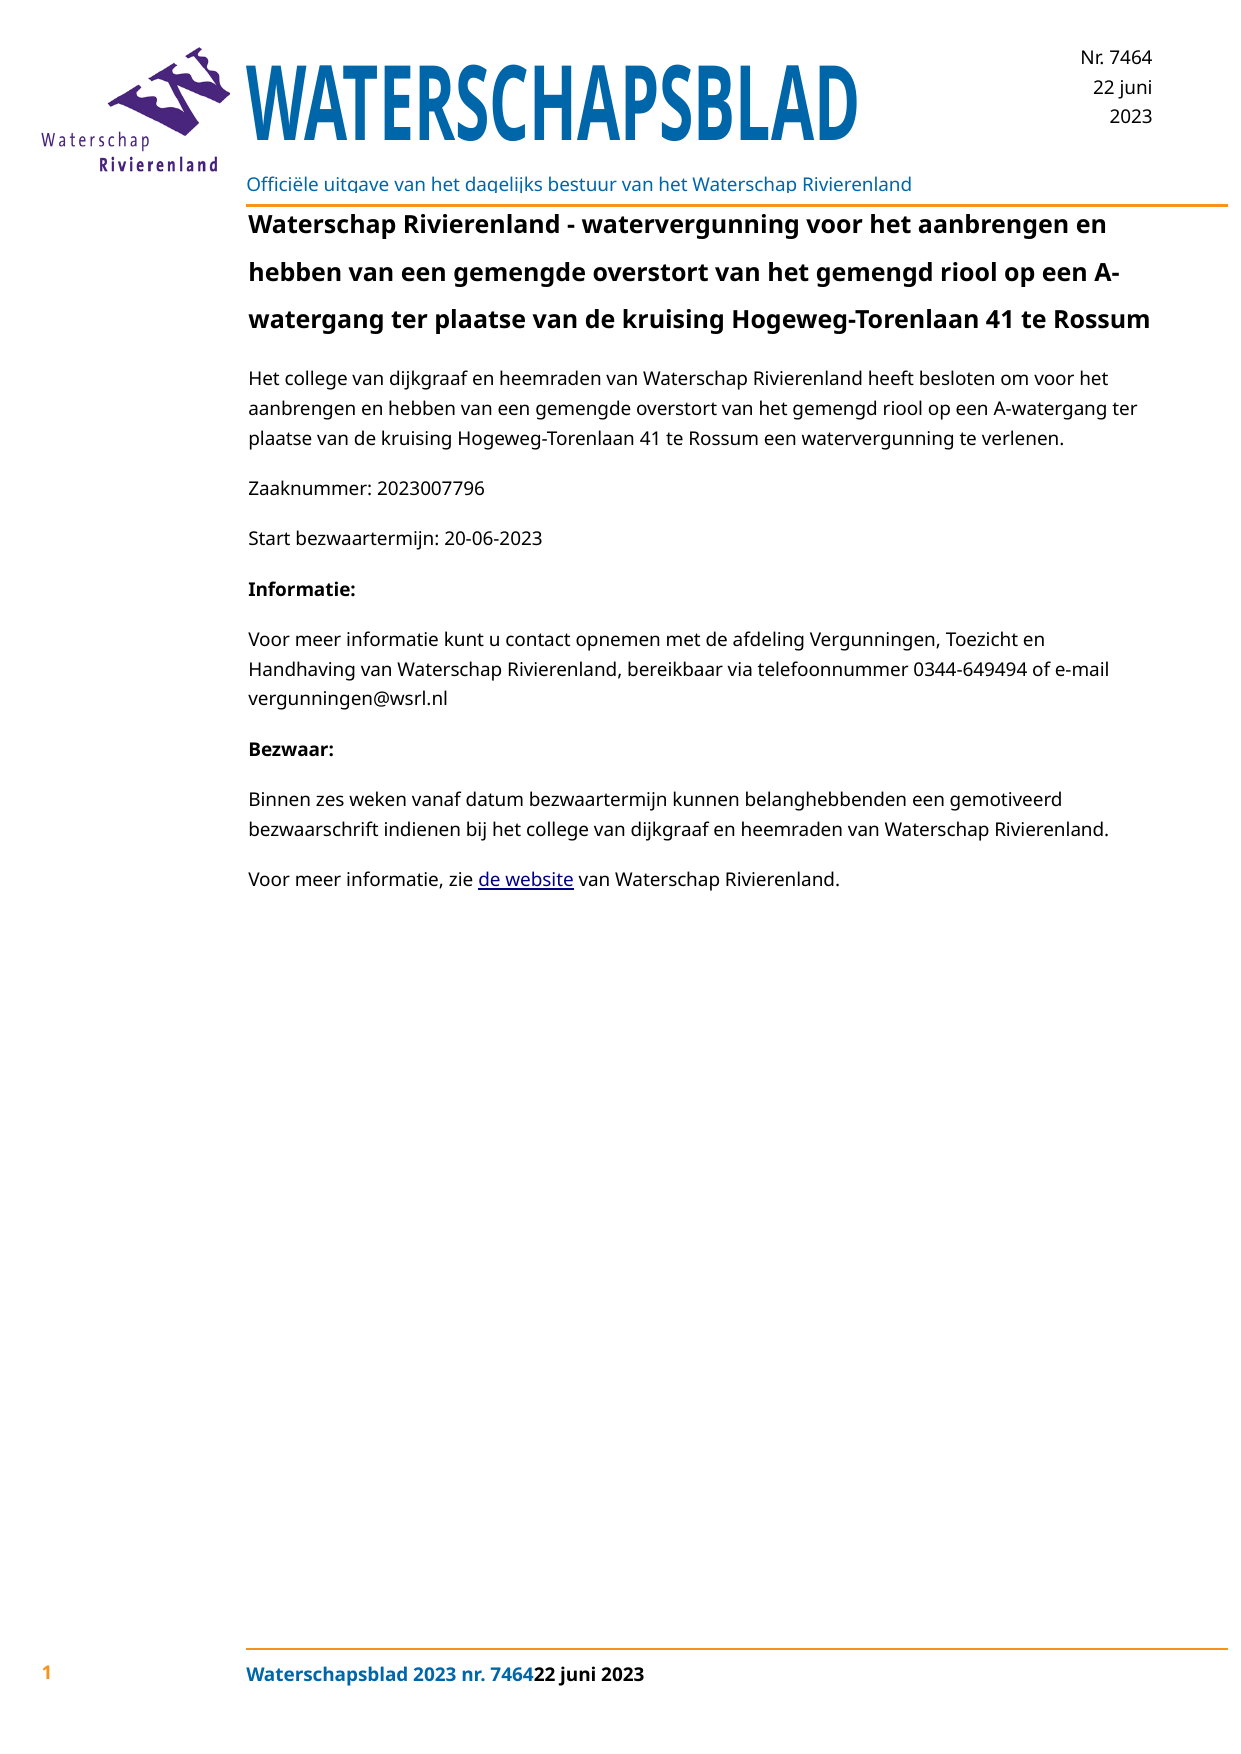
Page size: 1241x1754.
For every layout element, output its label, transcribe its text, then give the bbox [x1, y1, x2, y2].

text Binnen zes weken vanaf datum bezwaartermijn kunnen belanghebbenden een gemotiveerd bezwaarschrift indienen bij het college van dijkgraaf en heemraden van Waterschap Rivierenland. [248, 786, 1152, 842]
picture [41, 47, 231, 172]
text Start bezwaartermijn: 20-06-2023 [248, 526, 1152, 551]
text Waterschap Rivierenland - watervergunning voor het aanbrengen en hebben van een gemengde overstort van het gemengd riool op een A-watergang ter plaatse van de kruising Hogeweg-Torenlaan 41 te Rossum [248, 207, 1152, 336]
text Voor meer informatie, zie de website van Waterschap Rivierenland. [248, 866, 1152, 892]
text Het college van dijkgraaf en heemraden van Waterschap Rivierenland heeft besloten om voor het aanbrengen en hebben van een gemengde overstort van het gemengd riool op een A-watergang ter plaatse van de kruising Hogeweg-Torenlaan 41 te Rossum een watervergunning te verlenen. [248, 366, 1152, 450]
text Voor meer informatie kunt u contact opnemen met de afdeling Vergunningen, Toezicht en Handhaving van Waterschap Rivierenland, bereikbaar via telefoonnummer 0344-649494 of e-mail vergunningen@wsrl.nl [248, 626, 1152, 711]
text Bezwaar: [248, 736, 1152, 762]
text Informatie: [248, 576, 1152, 602]
text Zaaknummer: 2023007796 [248, 475, 1152, 501]
